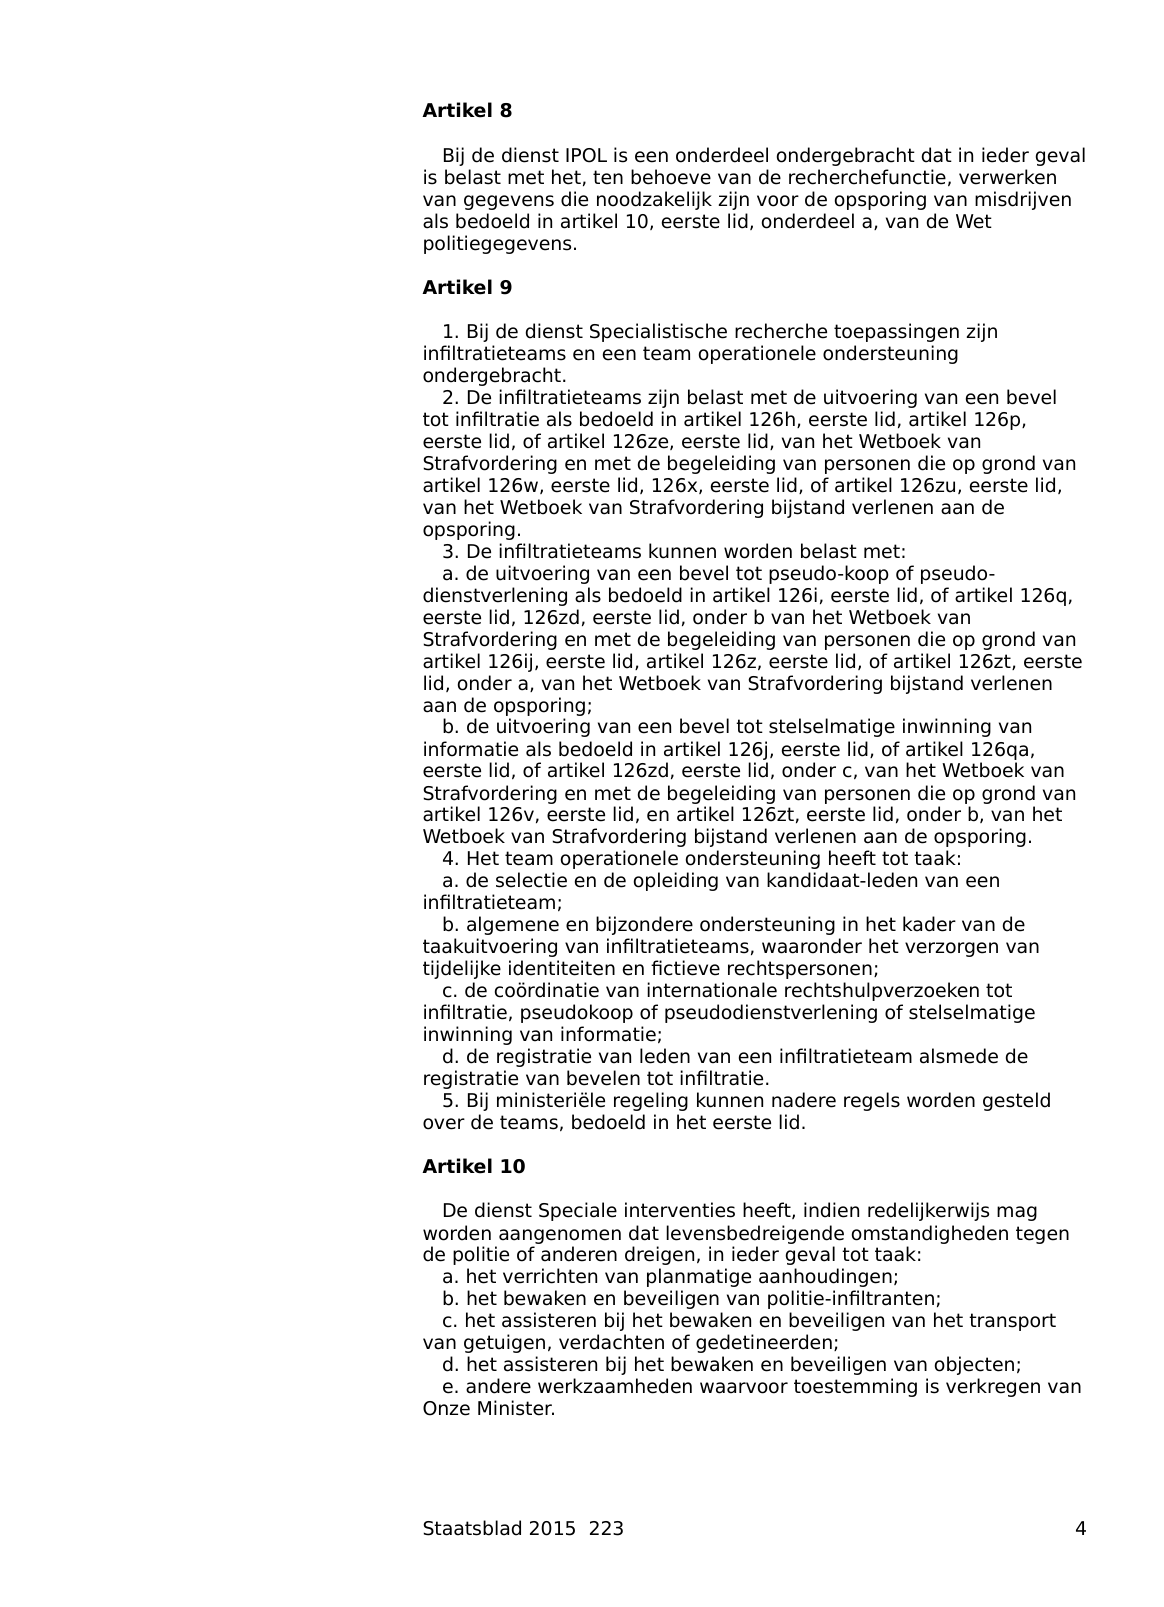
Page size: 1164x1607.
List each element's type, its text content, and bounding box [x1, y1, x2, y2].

text 2. De infiltratieteams zijn belast met de uitvoering van een bevel tot infiltratie als bedoeld in artikel 126h, eerste lid, artikel 126p, eerste lid, of artikel 126ze, eerste lid, van het Wetboek van Strafvordering en met de begeleiding van personen die op grond van artikel 126w, eerste lid, 126x, eerste lid, of artikel 126zu, eerste lid, van het Wetboek van Strafvordering bijstand verlenen aan de opsporing. [422, 387, 1087, 541]
text c. de coördinatie van internationale rechtshulpverzoeken tot infiltratie, pseudokoop of pseudodienstverlening of stelselmatige inwinning van informatie; [422, 980, 1087, 1046]
text b. het bewaken en beveiligen van politie-infiltranten; [422, 1288, 1087, 1310]
text 4. Het team operationele ondersteuning heeft tot taak: [422, 848, 1087, 870]
text 3. De infiltratieteams kunnen worden belast met: [422, 541, 1087, 563]
subtitle Artikel 10 [422, 1156, 1087, 1178]
text 1. Bij de dienst Specialistische recherche toepassingen zijn infiltratieteams en een team operationele ondersteuning ondergebracht. [422, 321, 1087, 387]
subtitle Artikel 8 [422, 100, 1087, 122]
text b. algemene en bijzondere ondersteuning in het kader van de taakuitvoering van infiltratieteams, waaronder het verzorgen van tijdelijke identiteiten en fictieve rechtspersonen; [422, 914, 1087, 980]
text d. de registratie van leden van een infiltratieteam alsmede de registratie van bevelen tot infiltratie. [422, 1046, 1087, 1090]
subtitle Artikel 9 [422, 277, 1087, 299]
text Bij de dienst IPOL is een onderdeel ondergebracht dat in ieder geval is belast met het, ten behoeve van de recherchefunctie, verwerken van gegevens die noodzakelijk zijn voor de opsporing van misdrijven als bedoeld in artikel 10, eerste lid, onderdeel a, van de Wet politiegegevens. [422, 144, 1087, 254]
text d. het assisteren bij het bewaken en beveiligen van objecten; [422, 1354, 1087, 1376]
text b. de uitvoering van een bevel tot stelselmatige inwinning van informatie als bedoeld in artikel 126j, eerste lid, of artikel 126qa, eerste lid, of artikel 126zd, eerste lid, onder c, van het Wetboek van Strafvordering en met de begeleiding van personen die op grond van artikel 126v, eerste lid, en artikel 126zt, eerste lid, onder b, van het Wetboek van Strafvordering bijstand verlenen aan de opsporing. [422, 716, 1087, 848]
text a. het verrichten van planmatige aanhoudingen; [422, 1266, 1087, 1288]
text a. de uitvoering van een bevel tot pseudo-koop of pseudo-dienstverlening als bedoeld in artikel 126i, eerste lid, of artikel 126q, eerste lid, 126zd, eerste lid, onder b van het Wetboek van Strafvordering en met de begeleiding van personen die op grond van artikel 126ij, eerste lid, artikel 126z, eerste lid, of artikel 126zt, eerste lid, onder a, van het Wetboek van Strafvordering bijstand verlenen aan de opsporing; [422, 563, 1087, 716]
text a. de selectie en de opleiding van kandidaat-leden van een infiltratieteam; [422, 870, 1087, 914]
text De dienst Speciale interventies heeft, indien redelijkerwijs mag worden aangenomen dat levensbedreigende omstandigheden tegen de politie of anderen dreigen, in ieder geval tot taak: [422, 1200, 1087, 1266]
text 5. Bij ministeriële regeling kunnen nadere regels worden gesteld over de teams, bedoeld in het eerste lid. [422, 1090, 1087, 1134]
text e. andere werkzaamheden waarvoor toestemming is verkregen van Onze Minister. [422, 1376, 1087, 1420]
text c. het assisteren bij het bewaken en beveiligen van het transport van getuigen, verdachten of gedetineerden; [422, 1310, 1087, 1354]
